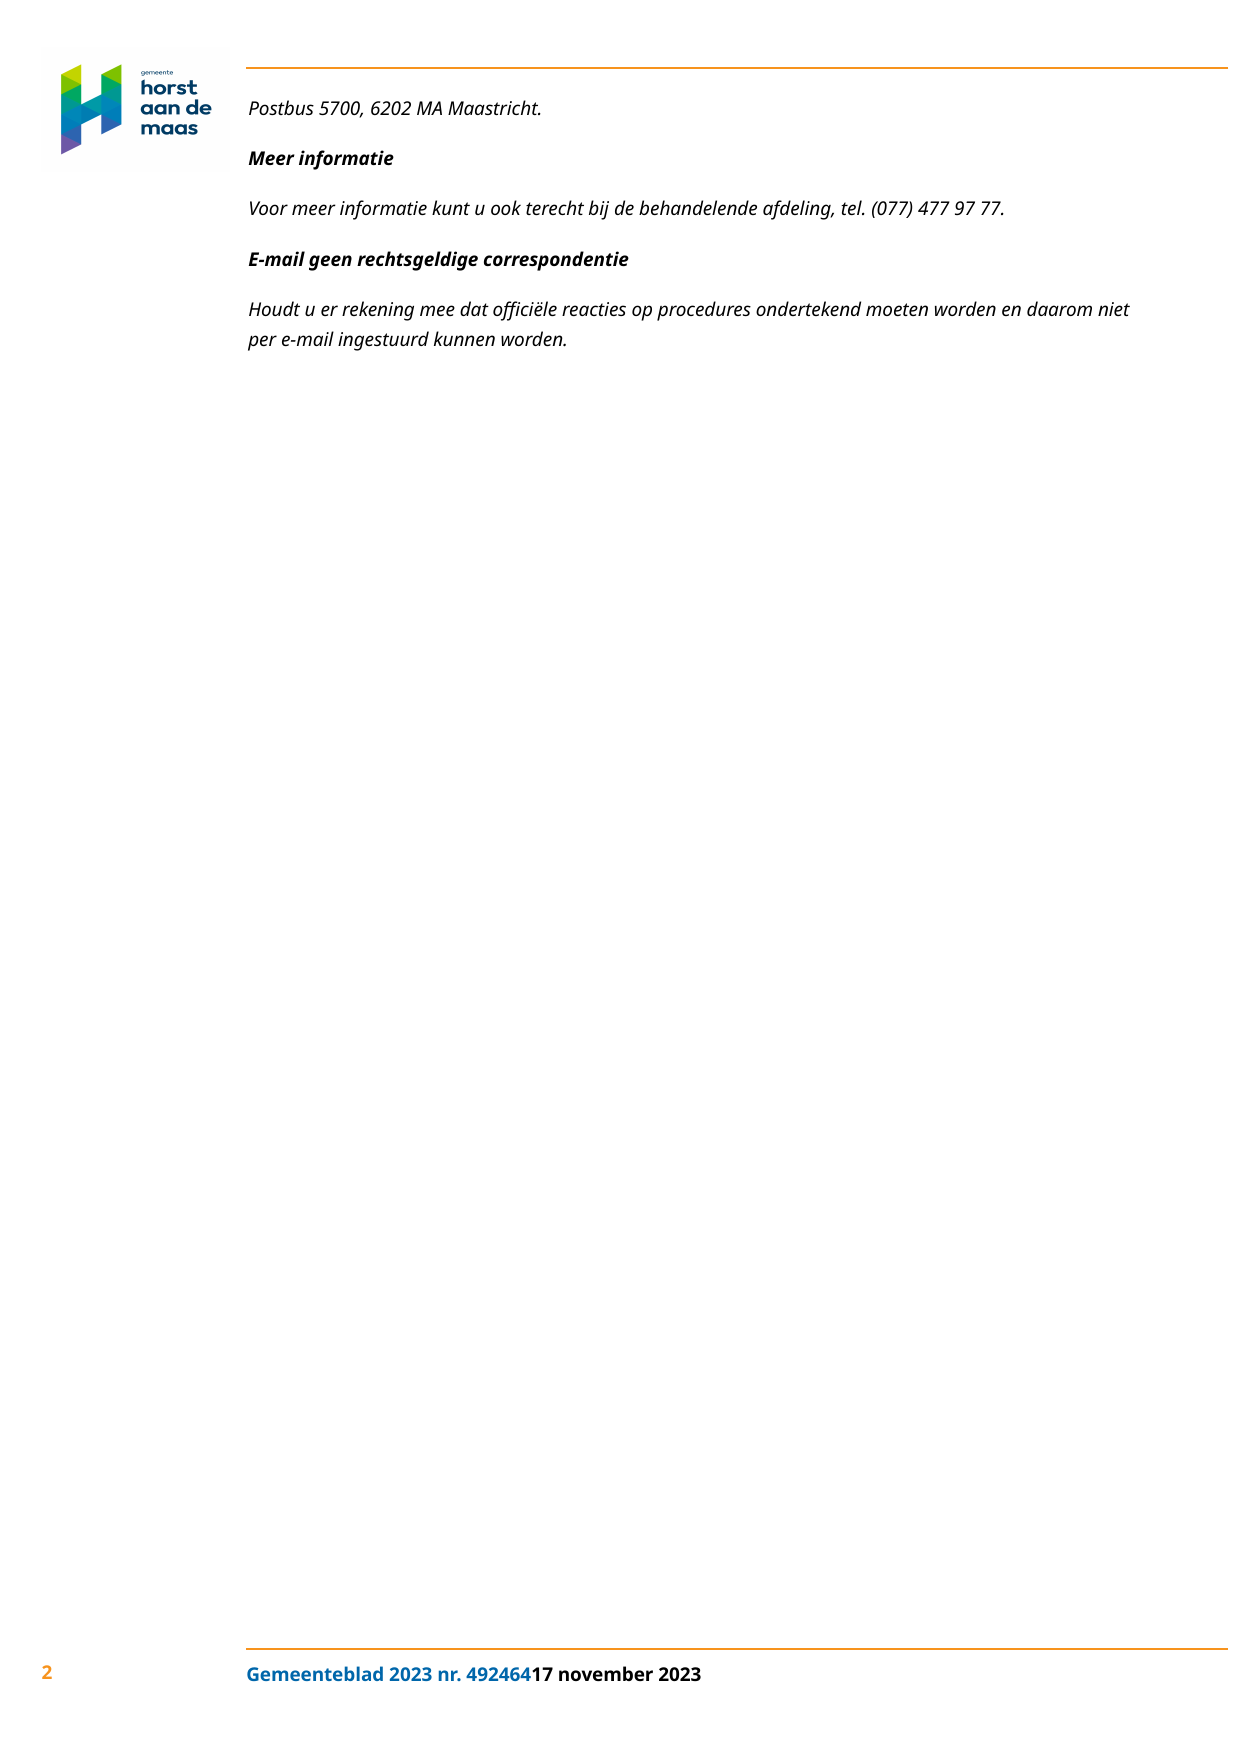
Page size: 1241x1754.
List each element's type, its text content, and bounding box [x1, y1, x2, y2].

text Postbus 5700, 6202 MA Maastricht. [248, 95, 1152, 121]
text Meer informatie [248, 145, 1152, 171]
text Houdt u er rekening mee dat officiële reacties op procedures ondertekend moeten worden en daarom niet per e-mail ingestuurd kunnen worden. [248, 296, 1152, 352]
text Voor meer informatie kunt u ook terecht bij de behandelende afdeling, tel. (077) 477 97 77. [248, 196, 1152, 221]
text E-mail geen rechtsgeldige correspondentie [248, 246, 1152, 272]
picture [41, 47, 231, 172]
